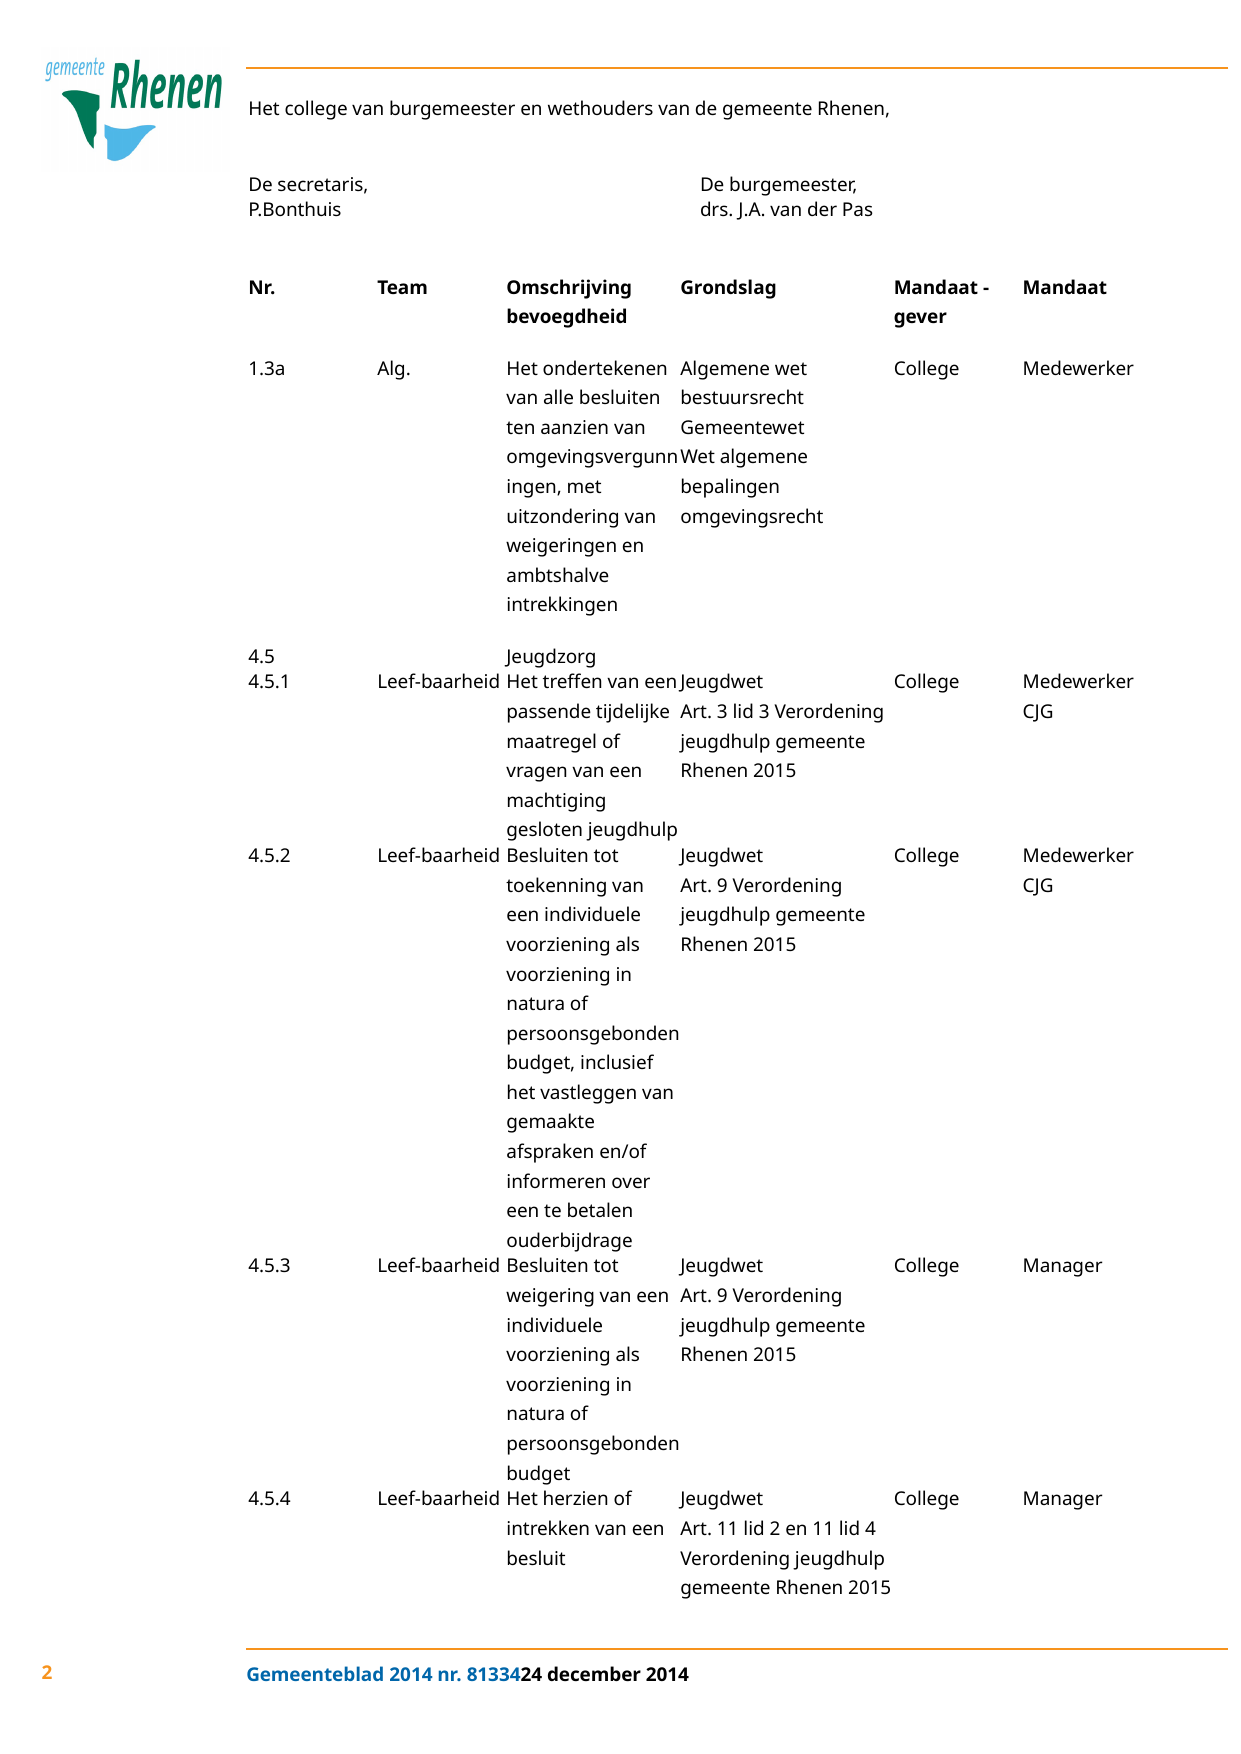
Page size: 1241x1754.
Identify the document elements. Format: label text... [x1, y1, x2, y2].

table_cell [248, 617, 377, 643]
table_cell Leef-baarheid [377, 1486, 506, 1600]
table_cell Alg. [377, 355, 506, 617]
table_cell Leef-baarheid [377, 843, 506, 1253]
table_cell 4.5.3 [248, 1253, 377, 1486]
table_cell College [894, 669, 1022, 842]
table_cell Jeugdwet Art. 9 Verordening jeugdhulp gemeente Rhenen 2015 [680, 1253, 893, 1486]
picture [41, 47, 231, 172]
table_cell Medewerker [1023, 355, 1152, 617]
table_cell College [894, 843, 1022, 1253]
table_cell Jeugdwet Art. 11 lid 2 en 11 lid 4 Verordening jeugdhulp gemeente Rhenen 2015 [680, 1486, 893, 1600]
table_cell Besluiten tot toekenning van een individuele voorziening als voorziening in natura of persoonsgebonden budget, inclusief het vastleggen van gemaakte afspraken en/of informeren over een te betalen ouderbijdrage [506, 843, 680, 1253]
table_cell Besluiten tot weigering van een individuele voorziening als voorziening in natura of persoonsgebonden budget [506, 1253, 680, 1486]
table_cell Het herzien of intrekken van een besluit [506, 1486, 680, 1600]
table_cell [1023, 329, 1152, 355]
table_cell College [894, 355, 1022, 617]
table_cell [680, 329, 893, 355]
table_cell Manager [1023, 1486, 1152, 1600]
table_cell [377, 617, 506, 643]
table_cell Leef-baarheid [377, 1253, 506, 1486]
table_header De burgemeester, [700, 171, 1152, 197]
table_cell Manager [1023, 1253, 1152, 1486]
table_cell [680, 617, 893, 643]
table_cell [1023, 617, 1152, 643]
table_header Nr. [248, 274, 377, 329]
table_cell Leef-baarheid [377, 669, 506, 842]
table_header Mandaat [1023, 274, 1152, 329]
table_cell Medewerker CJG [1023, 843, 1152, 1253]
table_cell 1.3a [248, 355, 377, 617]
table_cell [894, 617, 1022, 643]
text Het college van burgemeester en wethouders van de gemeente Rhenen, [248, 95, 1152, 121]
table_cell [248, 329, 377, 355]
table_cell Jeugdwet Art. 3 lid 3 Verordening jeugdhulp gemeente Rhenen 2015 [680, 669, 893, 842]
table_header Team [377, 274, 506, 329]
table_cell [506, 329, 680, 355]
table_cell College [894, 1253, 1022, 1486]
table_cell College [894, 1486, 1022, 1600]
table_header Mandaat - gever [894, 274, 1022, 329]
table_header Omschrijving bevoegdheid [506, 274, 680, 329]
table_cell 4.5 [248, 643, 506, 669]
table_cell [377, 329, 506, 355]
table_header De secretaris, [248, 171, 700, 197]
table_cell drs. J.A. van der Pas [700, 197, 1152, 222]
table_cell [894, 329, 1022, 355]
table_cell Medewerker CJG [1023, 669, 1152, 842]
table_cell P.Bonthuis [248, 197, 700, 222]
table_cell [506, 617, 680, 643]
table_cell Algemene wet bestuursrecht Gemeentewet Wet algemene bepalingen omgevingsrecht [680, 355, 893, 617]
table_cell 4.5.2 [248, 843, 377, 1253]
table_cell Jeugdwet Art. 9 Verordening jeugdhulp gemeente Rhenen 2015 [680, 843, 893, 1253]
table_cell 4.5.1 [248, 669, 377, 842]
table_cell 4.5.4 [248, 1486, 377, 1600]
table_header Grondslag [680, 274, 893, 329]
table_cell Het ondertekenen van alle besluiten ten aanzien van omgevingsvergunningen, met uitzondering van weigeringen en ambtshalve intrekkingen [506, 355, 680, 617]
table_cell Het treffen van een passende tijdelijke maatregel of vragen van een machtiging gesloten jeugdhulp [506, 669, 680, 842]
table_cell Jeugdzorg [506, 643, 1152, 669]
